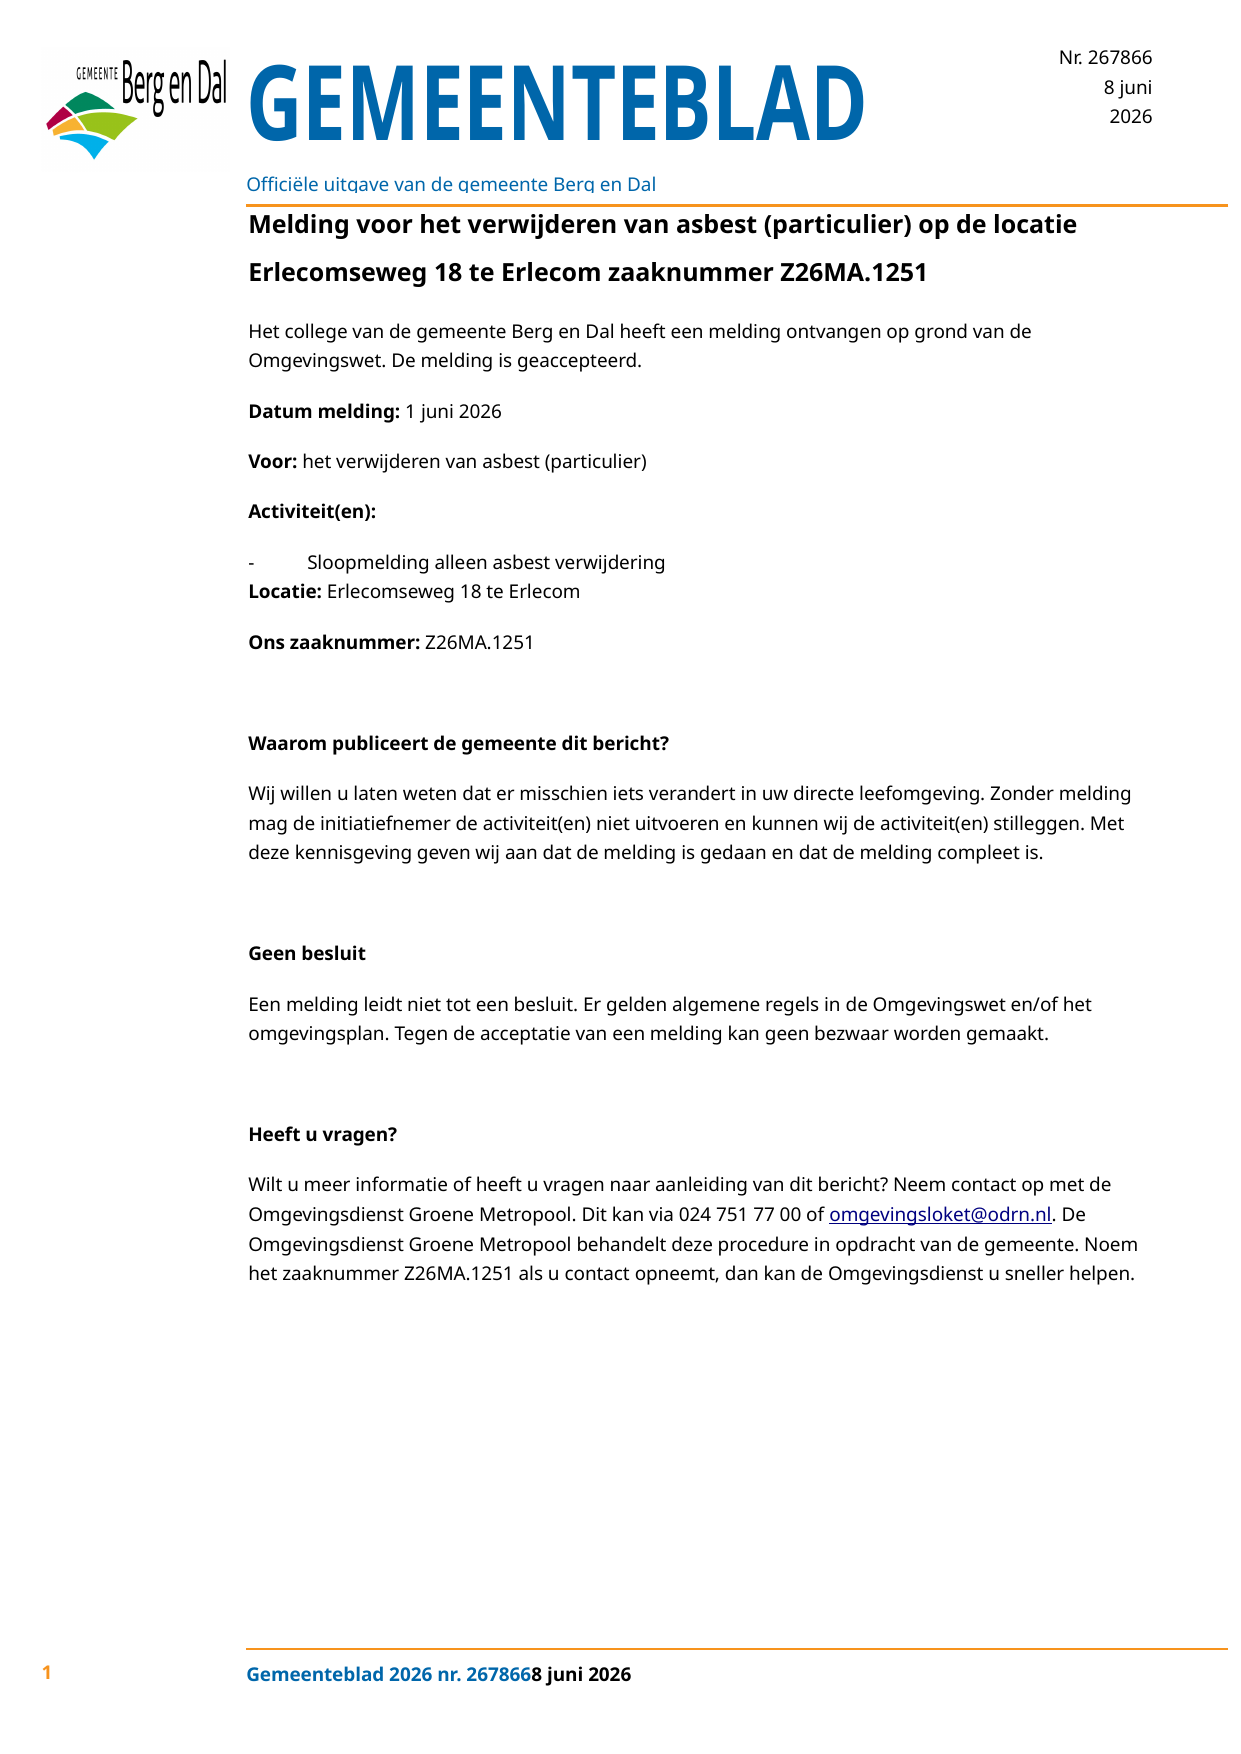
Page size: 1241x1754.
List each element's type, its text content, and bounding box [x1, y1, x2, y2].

text Heeft u vragen? [248, 1121, 1152, 1147]
text Waarom publiceert de gemeente dit bericht? [248, 730, 1152, 756]
picture [41, 47, 231, 172]
text Geen besluit [248, 940, 1152, 966]
text Het college van de gemeente Berg en Dal heeft een melding ontvangen op grond van de Omgevingswet. De melding is geaccepteerd. [248, 318, 1152, 373]
text Ons zaaknummer: Z26MA.1251 [248, 629, 1152, 655]
text Wij willen u laten weten dat er misschien iets verandert in uw directe leefomgeving. Zonder melding mag de initiatiefnemer de activiteit(en) niet uitvoeren en kunnen wij de activiteit(en) stilleggen. Met deze kennisgeving geven wij aan dat de melding is gedaan en dat de melding compleet is. [248, 780, 1152, 865]
list Sloopmelding alleen asbest verwijdering [248, 549, 1152, 575]
text Voor: het verwijderen van asbest (particulier) [248, 448, 1152, 474]
text Locatie: Erlecomseweg 18 te Erlecom [248, 579, 1152, 604]
text Een melding leidt niet tot een besluit. Er gelden algemene regels in de Omgevingswet en/of het omgevingsplan. Tegen de acceptatie van een melding kan geen bezwaar worden gemaakt. [248, 991, 1152, 1046]
text Melding voor het verwijderen van asbest (particulier) op de locatie Erlecomseweg 18 te Erlecom zaaknummer Z26MA.1251 [248, 207, 1152, 288]
text Activiteit(en): [248, 499, 1152, 524]
text Datum melding: 1 juni 2026 [248, 398, 1152, 424]
text Wilt u meer informatie of heeft u vragen naar aanleiding van dit bericht? Neem contact op met de Omgevingsdienst Groene Metropool. Dit kan via 024 751 77 00 of omgevingsloket@odrn.nl. De Omgevingsdienst Groene Metropool behandelt deze procedure in opdracht van de gemeente. Noem het zaaknummer Z26MA.1251 als u contact opneemt, dan kan de Omgevingsdienst u sneller helpen. [248, 1172, 1152, 1286]
